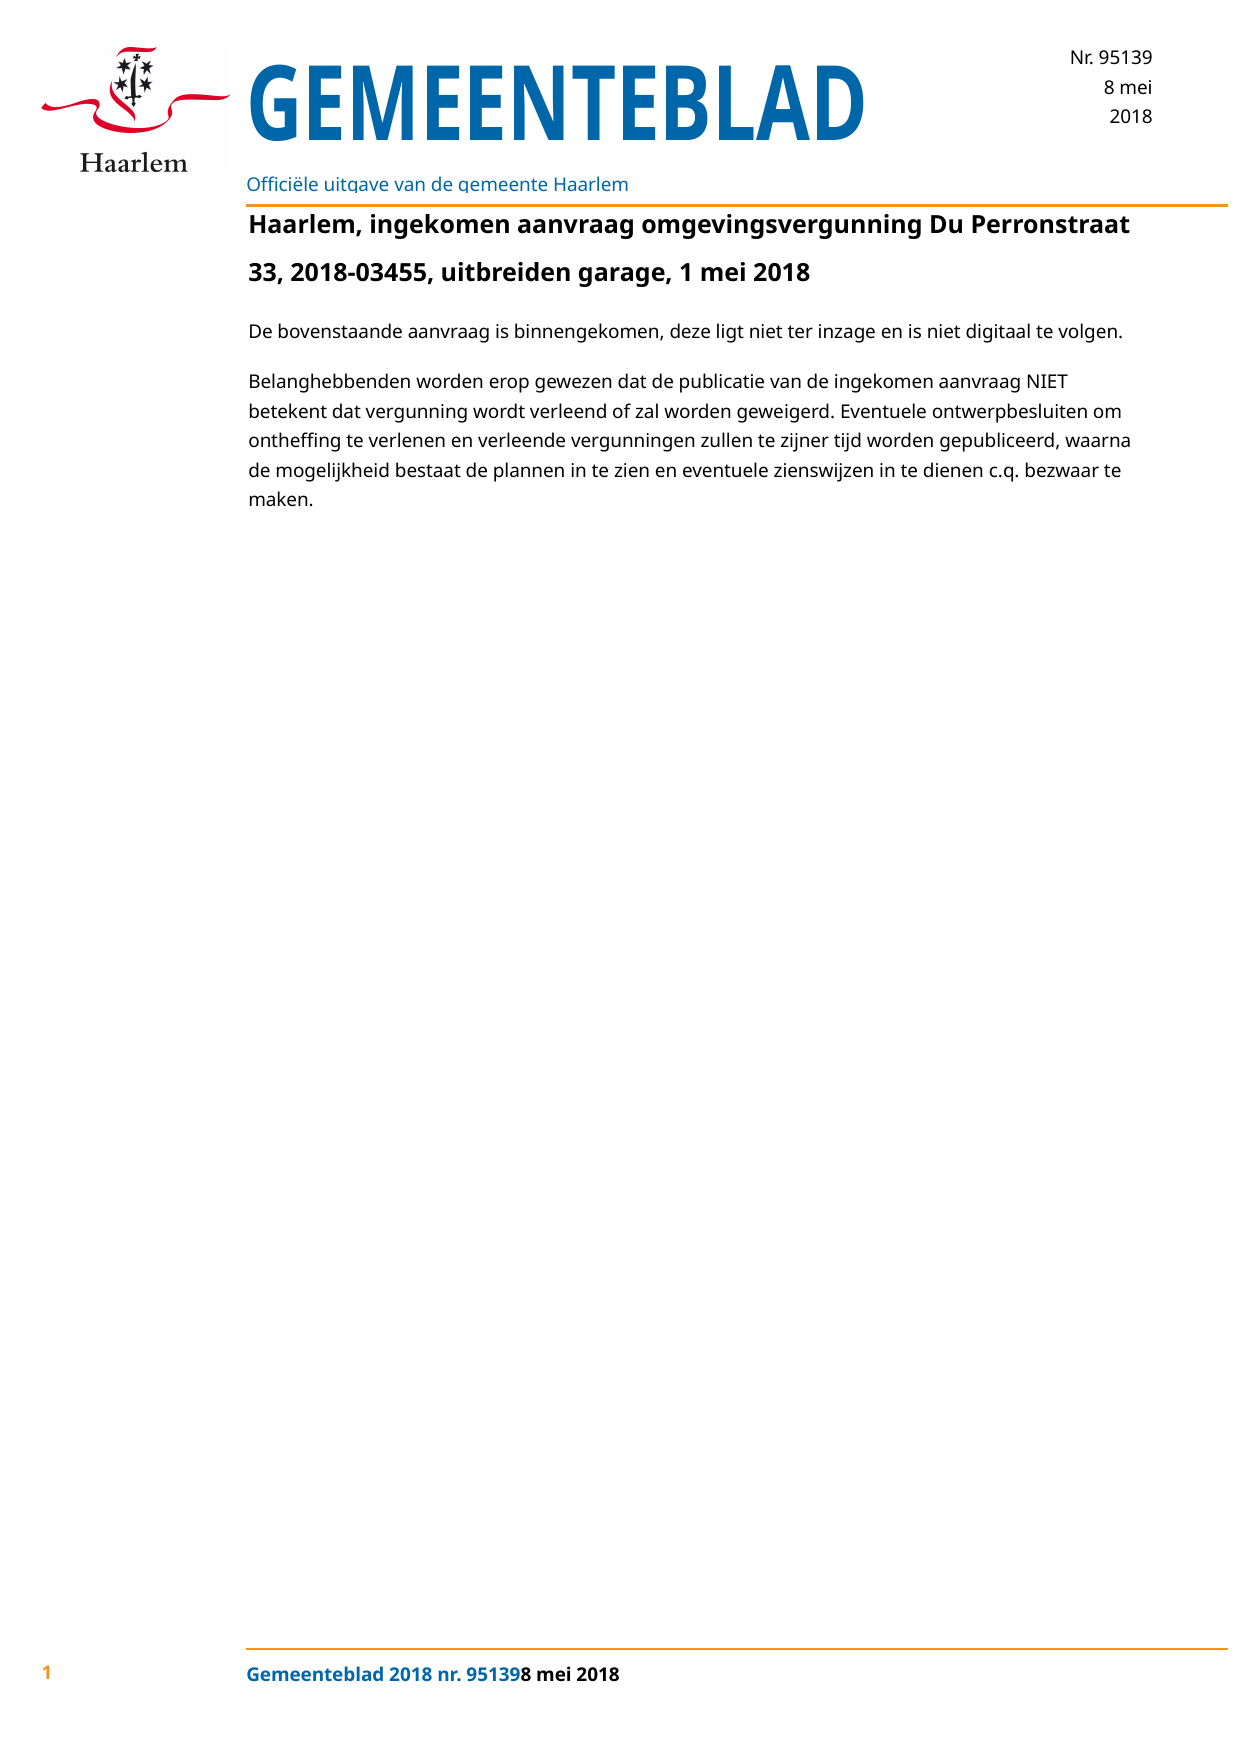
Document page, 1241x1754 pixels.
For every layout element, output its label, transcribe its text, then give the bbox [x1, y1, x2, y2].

text Belanghebbenden worden erop gewezen dat de publicatie van de ingekomen aanvraag NIET betekent dat vergunning wordt verleend of zal worden geweigerd. Eventuele ontwerpbesluiten om ontheffing te verlenen en verleende vergunningen zullen te zijner tijd worden gepubliceerd, waarna de mogelijkheid bestaat de plannen in te zien en eventuele zienswijzen in te dienen c.q. bezwaar te maken. [248, 368, 1152, 512]
text De bovenstaande aanvraag is binnengekomen, deze ligt niet ter inzage en is niet digitaal te volgen. [248, 318, 1152, 344]
picture [41, 47, 231, 172]
text Haarlem, ingekomen aanvraag omgevingsvergunning Du Perronstraat 33, 2018-03455, uitbreiden garage, 1 mei 2018 [248, 207, 1152, 288]
